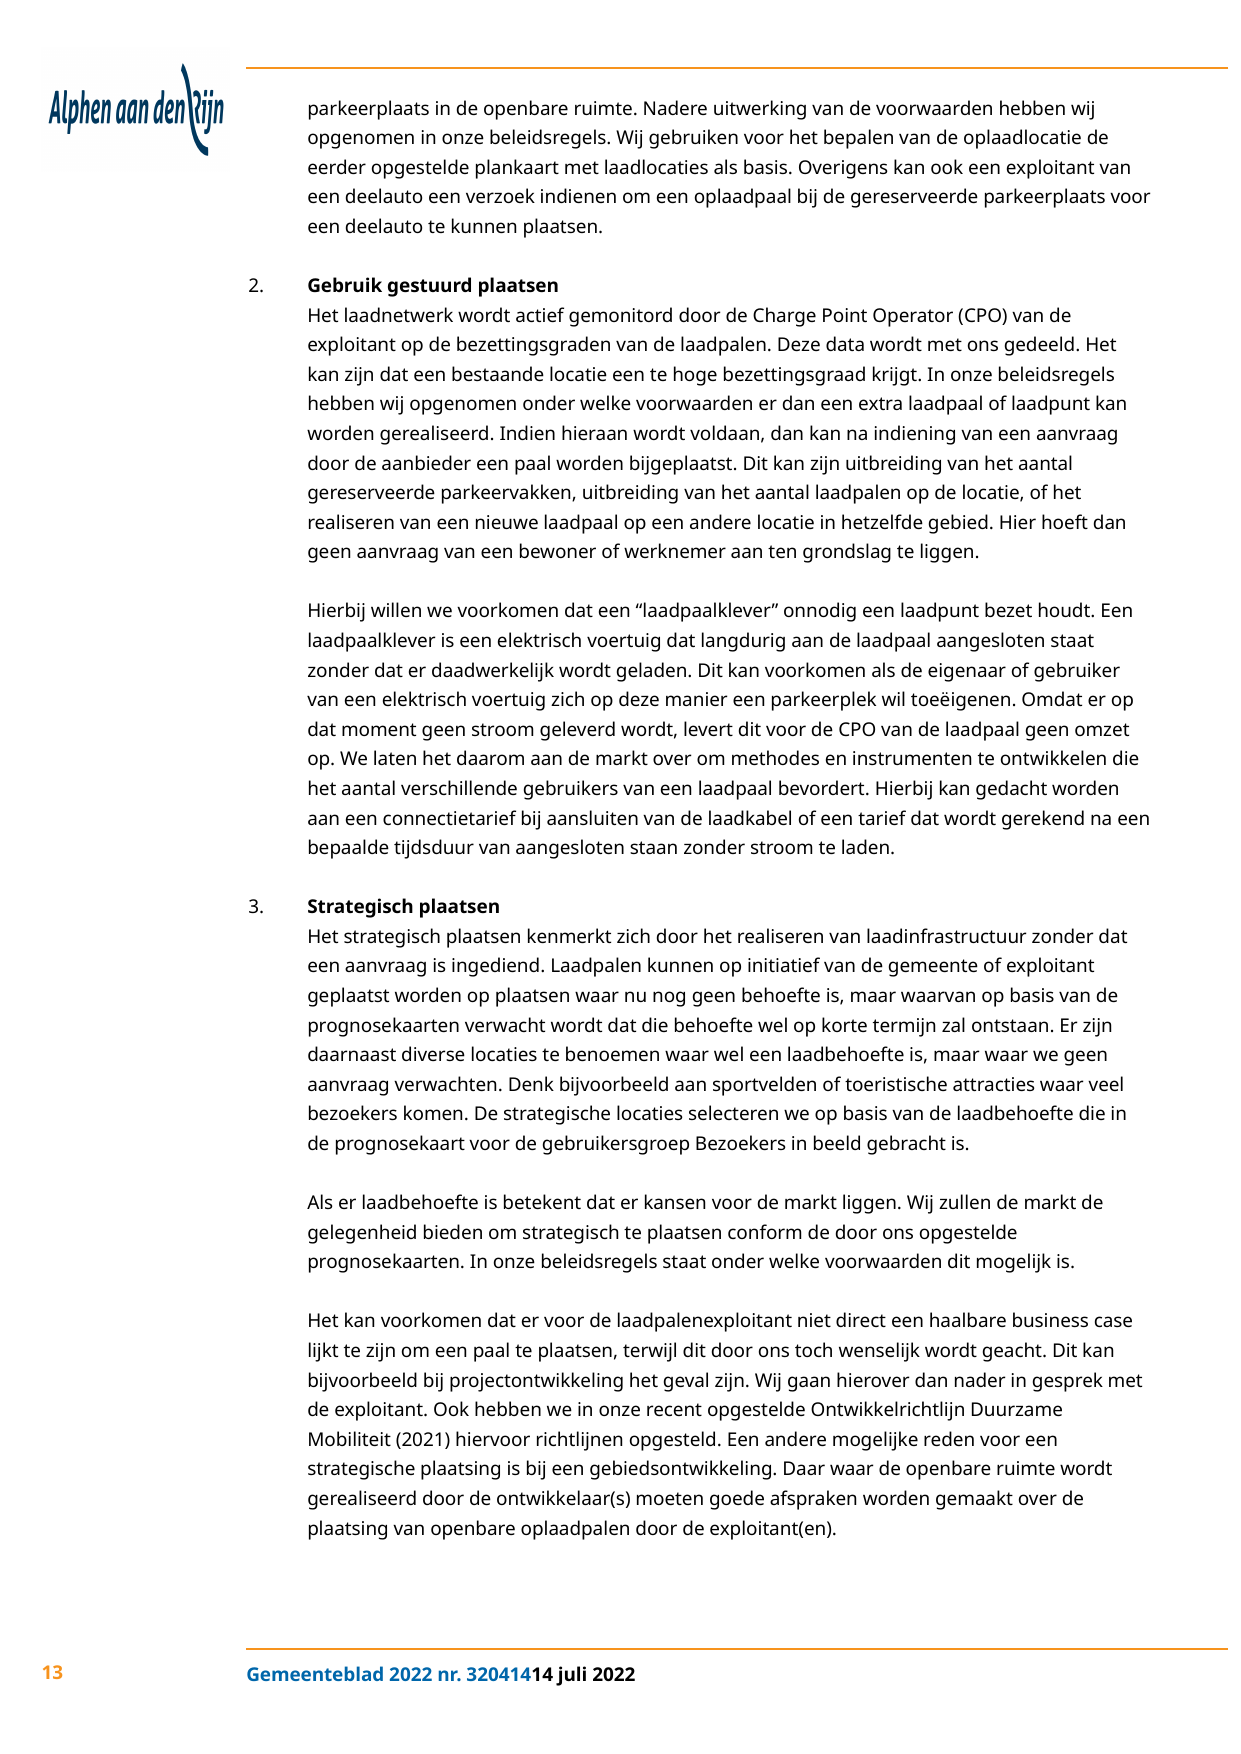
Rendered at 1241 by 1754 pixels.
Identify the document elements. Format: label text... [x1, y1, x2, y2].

list Als er laadbehoefte is betekent dat er kansen voor de markt liggen. Wij zullen de markt de gelegenheid bieden om strategisch te plaatsen conform de door ons opgestelde prognosekaarten. In onze beleidsregels staat onder welke voorwaarden dit mogelijk is. [248, 1189, 1152, 1274]
list Gebruik gestuurd plaatsen [248, 272, 1152, 298]
list Het strategisch plaatsen kenmerkt zich door het realiseren van laadinfrastructuur zonder dat een aanvraag is ingediend. Laadpalen kunnen op initiatief van de gemeente of exploitant geplaatst worden op plaatsen waar nu nog geen behoefte is, maar waarvan op basis van de prognosekaarten verwacht wordt dat die behoefte wel op korte termijn zal ontstaan. Er zijn daarnaast diverse locaties te benoemen waar wel een laadbehoefte is, maar waar we geen aanvraag verwachten. Denk bijvoorbeeld aan sportvelden of toeristische attracties waar veel bezoekers komen. De strategische locaties selecteren we op basis van de laadbehoefte die in de prognosekaart voor de gebruikersgroep Bezoekers in beeld gebracht is. [248, 923, 1152, 1156]
picture [41, 47, 231, 172]
list Strategisch plaatsen [248, 893, 1152, 919]
list parkeerplaats in de openbare ruimte. Nadere uitwerking van de voorwaarden hebben wij opgenomen in onze beleidsregels. Wij gebruiken voor het bepalen van de oplaadlocatie de eerder opgestelde plankaart met laadlocaties als basis. Overigens kan ook een exploitant van een deelauto een verzoek indienen om een oplaadpaal bij de gereserveerde parkeerplaats voor een deelauto te kunnen plaatsen. [248, 95, 1152, 239]
list Hierbij willen we voorkomen dat een “laadpaalklever” onnodig een laadpunt bezet houdt. Een laadpaalklever is een elektrisch voertuig dat langdurig aan de laadpaal aangesloten staat zonder dat er daadwerkelijk wordt geladen. Dit kan voorkomen als de eigenaar of gebruiker van een elektrisch voertuig zich op deze manier een parkeerplek wil toeëigenen. Omdat er op dat moment geen stroom geleverd wordt, levert dit voor de CPO van de laadpaal geen omzet op. We laten het daarom aan de markt over om methodes en instrumenten te ontwikkelen die het aantal verschillende gebruikers van een laadpaal bevordert. Hierbij kan gedacht worden aan een connectietarief bij aansluiten van de laadkabel of een tarief dat wordt gerekend na een bepaalde tijdsduur van aangesloten staan zonder stroom te laden. [248, 598, 1152, 860]
list Het laadnetwerk wordt actief gemonitord door de Charge Point Operator (CPO) van de exploitant op de bezettingsgraden van de laadpalen. Deze data wordt met ons gedeeld. Het kan zijn dat een bestaande locatie een te hoge bezettingsgraad krijgt. In onze beleidsregels hebben wij opgenomen onder welke voorwaarden er dan een extra laadpaal of laadpunt kan worden gerealiseerd. Indien hieraan wordt voldaan, dan kan na indiening van een aanvraag door de aanbieder een paal worden bijgeplaatst. Dit kan zijn uitbreiding van het aantal gereserveerde parkeervakken, uitbreiding van het aantal laadpalen op de locatie, of het realiseren van een nieuwe laadpaal op een andere locatie in hetzelfde gebied. Hier hoeft dan geen aanvraag van een bewoner of werknemer aan ten grondslag te liggen. [248, 302, 1152, 564]
list Het kan voorkomen dat er voor de laadpalenexploitant niet direct een haalbare business case lijkt te zijn om een paal te plaatsen, terwijl dit door ons toch wenselijk wordt geacht. Dit kan bijvoorbeeld bij projectontwikkeling het geval zijn. Wij gaan hierover dan nader in gesprek met de exploitant. Ook hebben we in onze recent opgestelde Ontwikkelrichtlijn Duurzame Mobiliteit (2021) hiervoor richtlijnen opgesteld. Een andere mogelijke reden voor een strategische plaatsing is bij een gebiedsontwikkeling. Daar waar de openbare ruimte wordt gerealiseerd door de ontwikkelaar(s) moeten goede afspraken worden gemaakt over de plaatsing van openbare oplaadpalen door de exploitant(en). [248, 1308, 1152, 1541]
